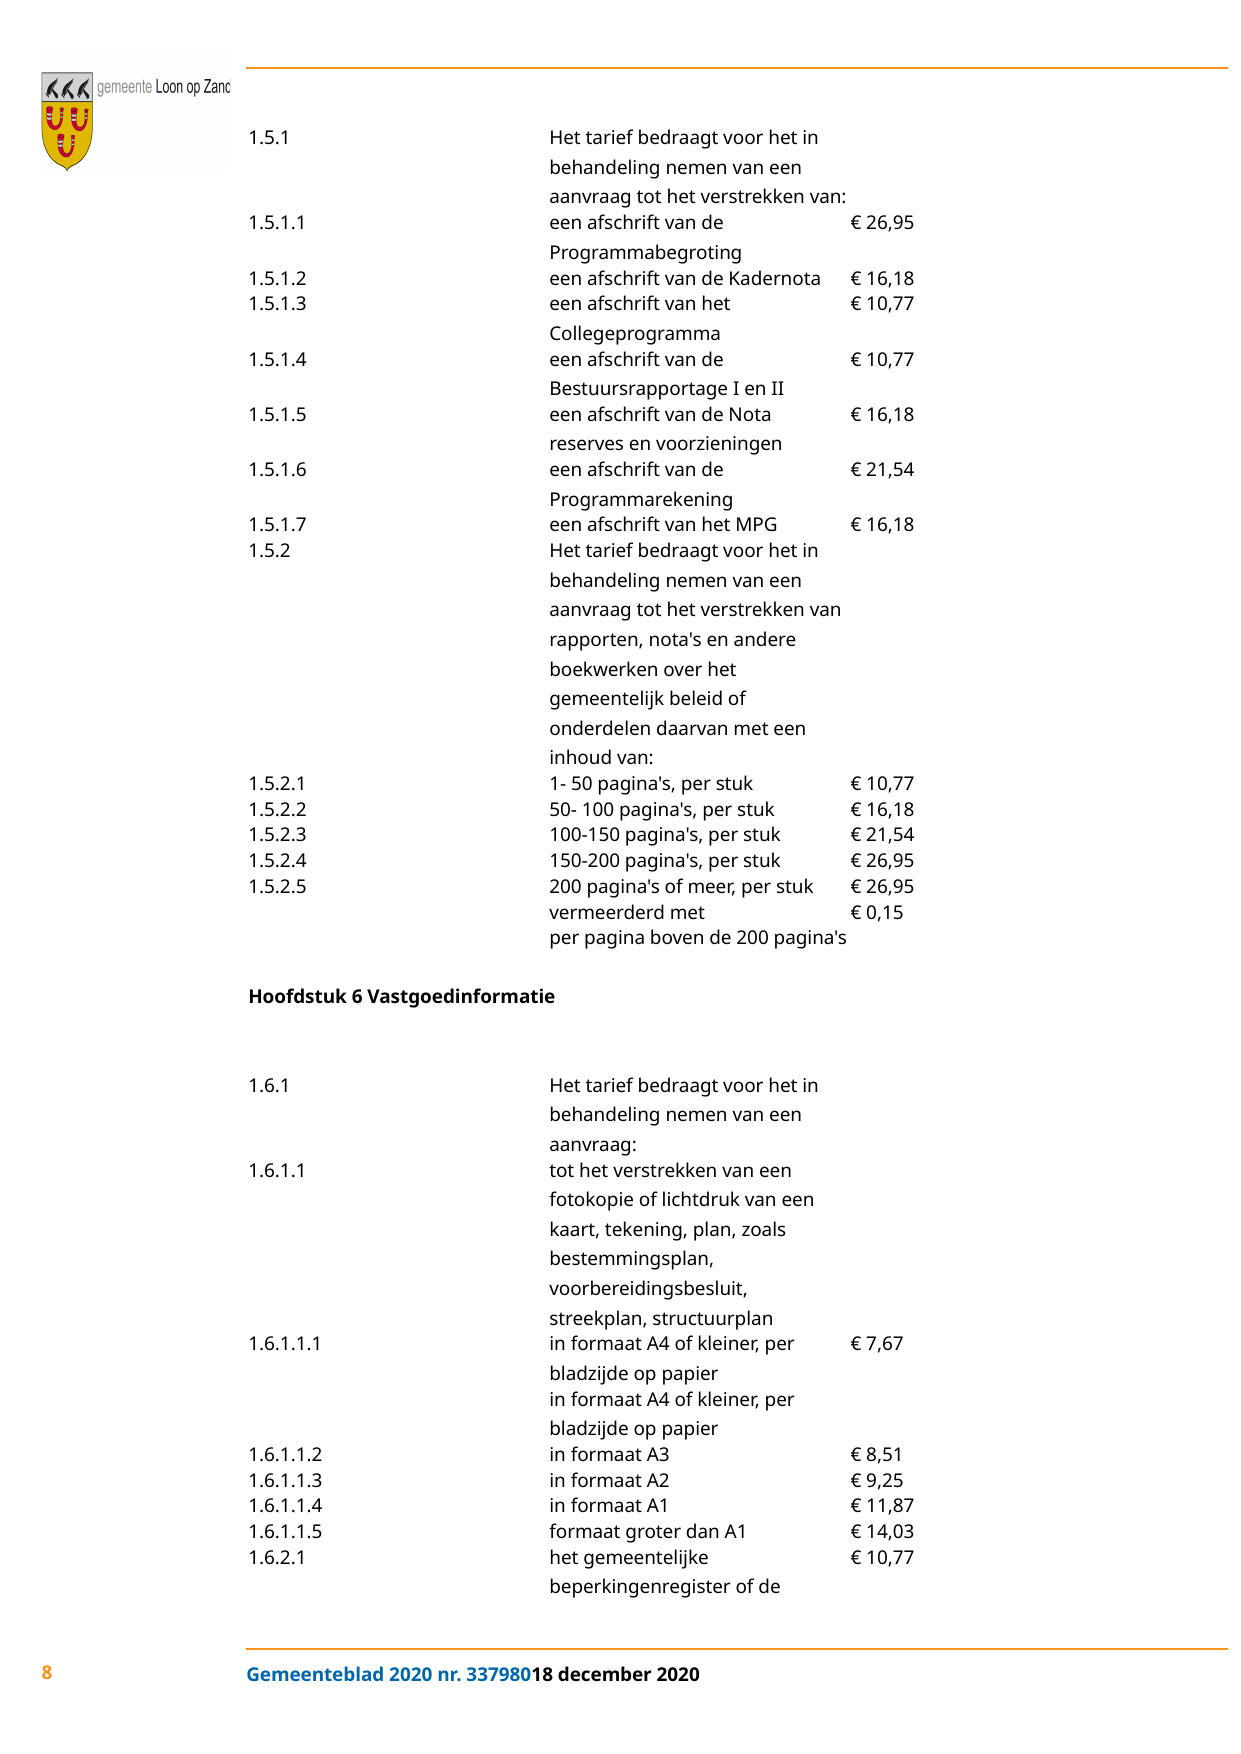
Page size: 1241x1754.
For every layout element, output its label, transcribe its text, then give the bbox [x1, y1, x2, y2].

table_cell 50- 100 pagina's, per stuk [549, 796, 850, 822]
table_cell [850, 925, 1152, 950]
table_cell 1.5.1.4 [248, 346, 549, 401]
table_cell 1.6.1.1.2 [248, 1441, 549, 1467]
table_cell per pagina boven de 200 pagina's [549, 925, 850, 950]
table_cell € 11,87 [850, 1493, 1152, 1518]
table_header Het tarief bedraagt voor het in behandeling nemen van een aanvraag: [549, 1072, 850, 1157]
table_cell tot het verstrekken van een fotokopie of lichtdruk van een kaart, tekening, plan, zoals bestemmingsplan, voorbereidingsbesluit, streekplan, structuurplan [549, 1157, 850, 1331]
table_cell een afschrift van het Collegeprogramma [549, 290, 850, 346]
table_cell een afschrift van de Bestuursrapportage I en II [549, 346, 850, 401]
table_cell 1.5.2.1 [248, 770, 549, 796]
text Hoofdstuk 6 Vastgoedinformatie [248, 983, 1152, 1009]
table_cell 1.6.1.1.4 [248, 1493, 549, 1518]
table_header [850, 125, 1152, 209]
table_cell 1.5.1.2 [248, 265, 549, 290]
table_cell 200 pagina's of meer, per stuk [549, 873, 850, 899]
table_cell 1.5.2.2 [248, 796, 549, 822]
table_cell € 14,03 [850, 1518, 1152, 1544]
table_cell € 7,67 [850, 1331, 1152, 1386]
table_cell € 16,18 [850, 796, 1152, 822]
table_cell 1.6.1.1.5 [248, 1518, 549, 1544]
table_header [850, 1072, 1152, 1157]
table_cell 1.5.2.4 [248, 848, 549, 873]
picture [41, 47, 231, 172]
table_cell € 16,18 [850, 512, 1152, 537]
table_cell € 16,18 [850, 401, 1152, 456]
table_cell € 21,54 [850, 456, 1152, 512]
table_cell 1.5.1.7 [248, 512, 549, 537]
table_cell formaat groter dan A1 [549, 1518, 850, 1544]
table_cell [248, 925, 549, 950]
table_cell een afschrift van de Nota reserves en voorzieningen [549, 401, 850, 456]
table_cell vermeerderd met [549, 899, 850, 924]
table_cell € 10,77 [850, 290, 1152, 346]
table_cell 1.6.1.1.1 [248, 1331, 549, 1386]
table_cell in formaat A2 [549, 1467, 850, 1493]
table_cell 1.6.2.1 [248, 1544, 549, 1599]
table_cell in formaat A4 of kleiner, per bladzijde op papier [549, 1386, 850, 1441]
table_header Het tarief bedraagt voor het in behandeling nemen van een aanvraag tot het verstrekken van: [549, 125, 850, 209]
table_cell 1.6.1.1.3 [248, 1467, 549, 1493]
table_cell een afschrift van de Programmabegroting [549, 209, 850, 265]
table_cell [248, 1386, 549, 1441]
table_cell 1.5.2 [248, 538, 549, 770]
table_cell 1.5.1.1 [248, 209, 549, 265]
table_cell € 21,54 [850, 822, 1152, 847]
table_cell 1.5.1.3 [248, 290, 549, 346]
table_cell 1.5.2.5 [248, 873, 549, 899]
table_cell [248, 899, 549, 924]
table_cell Het tarief bedraagt voor het in behandeling nemen van een aanvraag tot het verstrekken van rapporten, nota's en andere boekwerken over het gemeentelijk beleid of onderdelen daarvan met een inhoud van: [549, 538, 850, 770]
table_cell € 26,95 [850, 209, 1152, 265]
table_cell € 26,95 [850, 873, 1152, 899]
table_cell € 8,51 [850, 1441, 1152, 1467]
table_cell 150-200 pagina's, per stuk [549, 848, 850, 873]
table_cell in formaat A1 [549, 1493, 850, 1518]
table_cell 1- 50 pagina's, per stuk [549, 770, 850, 796]
table_cell 1.5.2.3 [248, 822, 549, 847]
table_cell € 10,77 [850, 770, 1152, 796]
table_cell € 16,18 [850, 265, 1152, 290]
table_cell 1.6.1.1 [248, 1157, 549, 1331]
table_cell 1.5.1.6 [248, 456, 549, 512]
table_cell € 10,77 [850, 346, 1152, 401]
table_cell 1.5.1.5 [248, 401, 549, 456]
table_cell [850, 1157, 1152, 1331]
table_cell € 9,25 [850, 1467, 1152, 1493]
table_cell € 26,95 [850, 848, 1152, 873]
table_cell 100-150 pagina's, per stuk [549, 822, 850, 847]
table_cell in formaat A4 of kleiner, per bladzijde op papier [549, 1331, 850, 1386]
table_cell € 10,77 [850, 1544, 1152, 1599]
table_cell in formaat A3 [549, 1441, 850, 1467]
table_cell een afschrift van de Programmarekening [549, 456, 850, 512]
table_cell het gemeentelijke beperkingenregister of de [549, 1544, 850, 1599]
table_cell [850, 538, 1152, 770]
table_cell [850, 1386, 1152, 1441]
table_cell een afschrift van de Kadernota [549, 265, 850, 290]
table_cell een afschrift van het MPG [549, 512, 850, 537]
table_cell € 0,15 [850, 899, 1152, 924]
table_header 1.5.1 [248, 125, 549, 209]
table_header 1.6.1 [248, 1072, 549, 1157]
